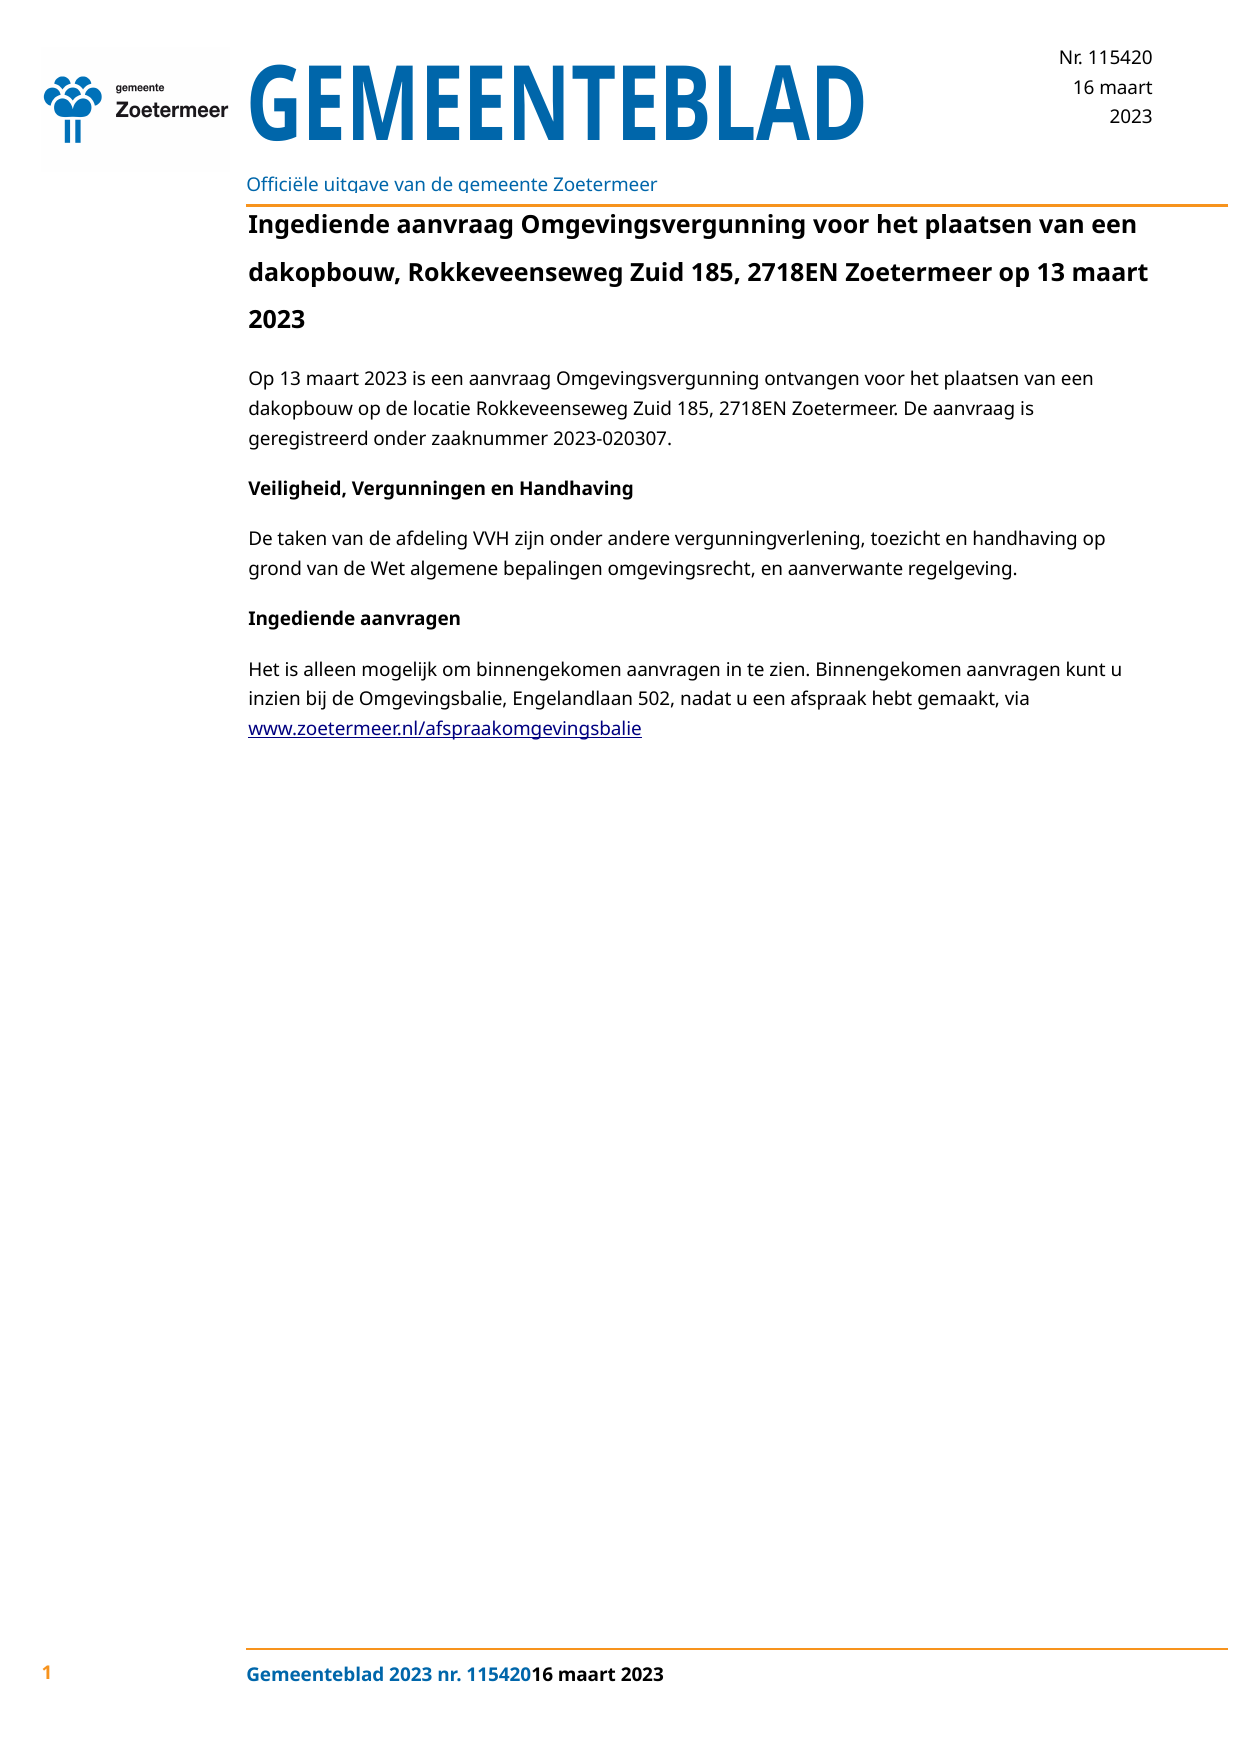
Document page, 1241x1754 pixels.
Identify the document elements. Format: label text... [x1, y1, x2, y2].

text Het is alleen mogelijk om binnengekomen aanvragen in te zien. Binnengekomen aanvragen kunt u inzien bij de Omgevingsbalie, Engelandlaan 502, nadat u een afspraak hebt gemaakt, via www.zoetermeer.nl/afspraakomgevingsbalie [248, 656, 1152, 741]
text Veiligheid, Vergunningen en Handhaving [248, 475, 1152, 501]
text Ingediende aanvragen [248, 606, 1152, 631]
text Ingediende aanvraag Omgevingsvergunning voor het plaatsen van een dakopbouw, Rokkeveenseweg Zuid 185, 2718EN Zoetermeer op 13 maart 2023 [248, 207, 1152, 336]
text Op 13 maart 2023 is een aanvraag Omgevingsvergunning ontvangen voor het plaatsen van een dakopbouw op de locatie Rokkeveenseweg Zuid 185, 2718EN Zoetermeer. De aanvraag is geregistreerd onder zaaknummer 2023-020307. [248, 366, 1152, 450]
picture [41, 47, 231, 172]
text De taken van de afdeling VVH zijn onder andere vergunningverlening, toezicht en handhaving op grond van de Wet algemene bepalingen omgevingsrecht, en aanverwante regelgeving. [248, 526, 1152, 581]
